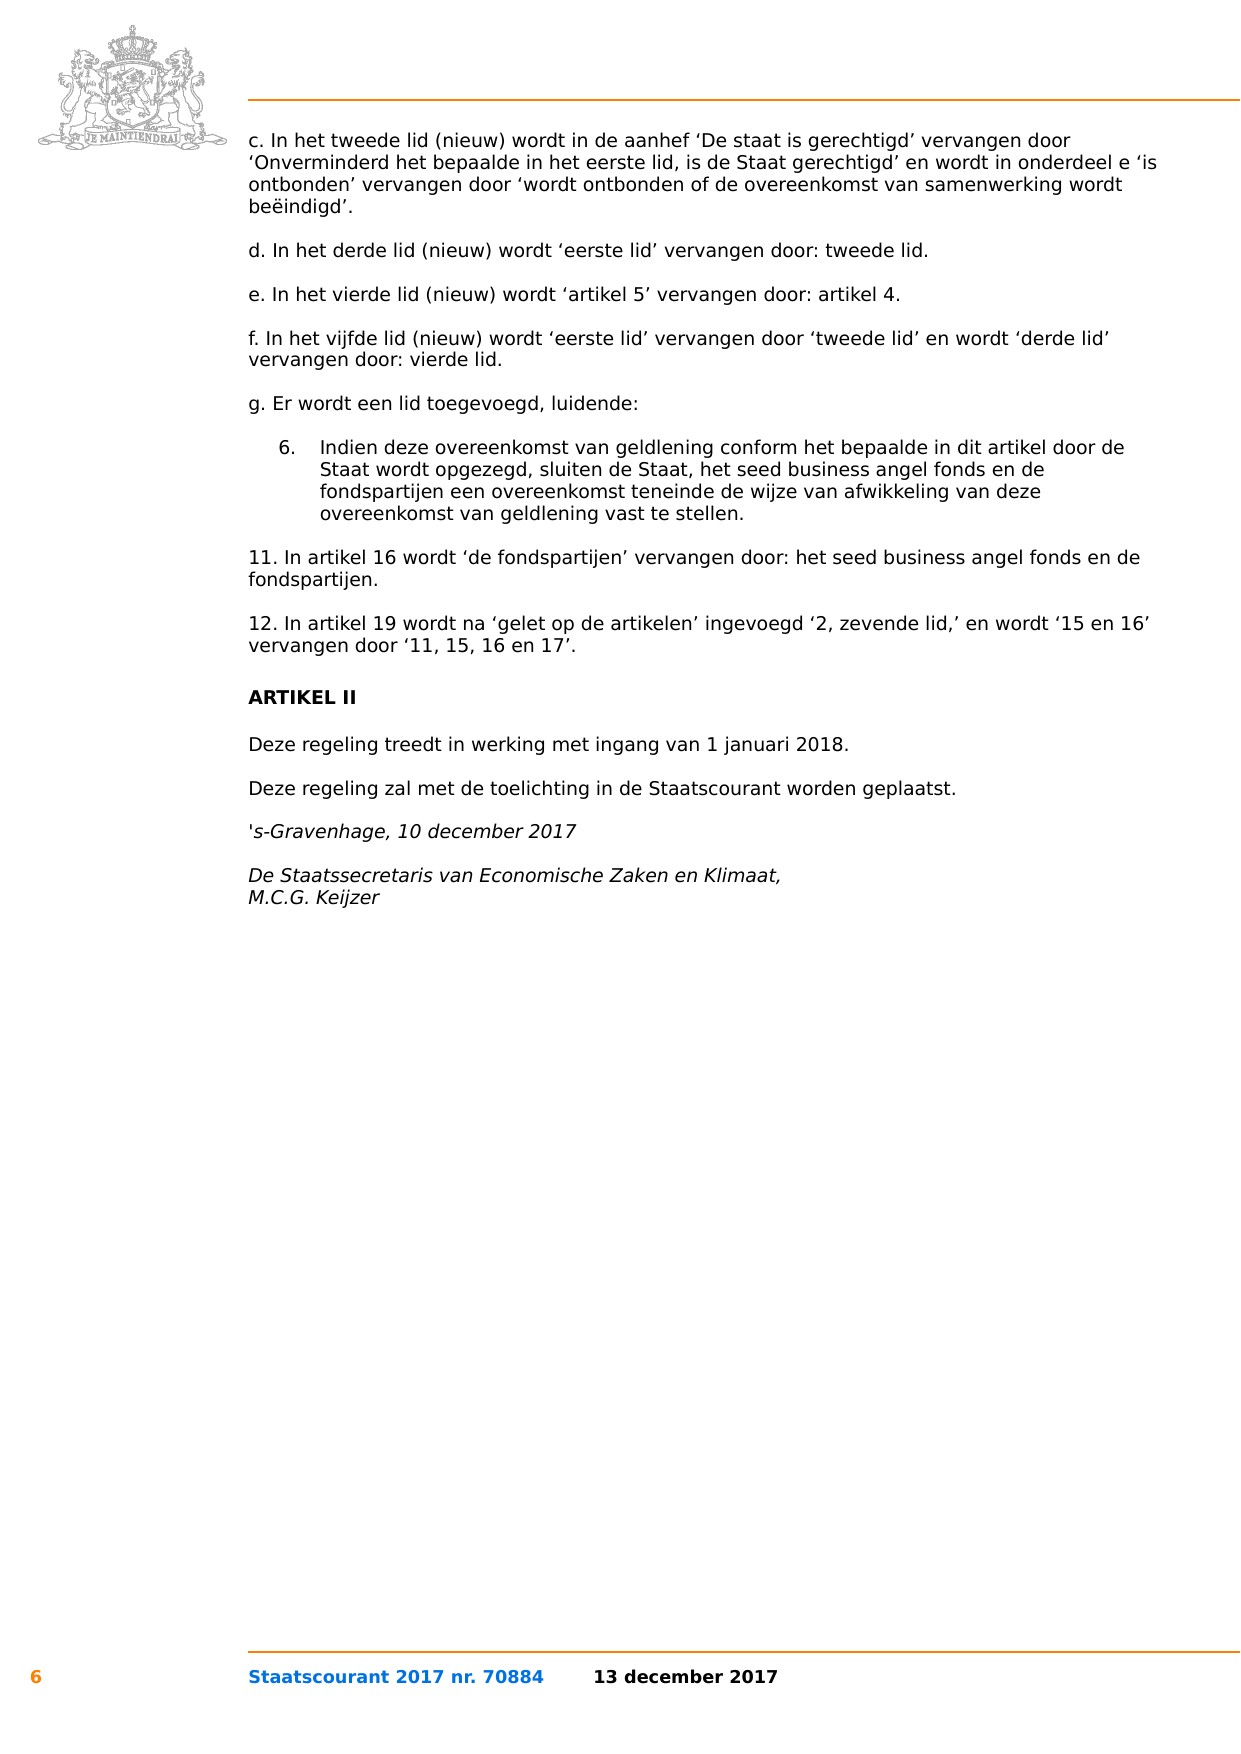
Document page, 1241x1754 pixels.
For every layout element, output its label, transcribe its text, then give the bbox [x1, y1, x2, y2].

subtitle ARTIKEL II [248, 687, 1163, 709]
text 12. In artikel 19 wordt na ‘gelet op de artikelen’ ingevoegd ‘2, zevende lid,’ en wordt ‘15 en 16’ vervangen door ‘11, 15, 16 en 17’. [248, 613, 1163, 657]
text Deze regeling zal met de toelichting in de Staatscourant worden geplaatst. [248, 777, 1163, 799]
text d. In het derde lid (nieuw) wordt ‘eerste lid’ vervangen door: tweede lid. [248, 240, 1163, 262]
text 11. In artikel 16 wordt ‘de fondspartijen’ vervangen door: het seed business angel fonds en de fondspartijen. [248, 547, 1163, 591]
text g. Er wordt een lid toegevoegd, luidende: [248, 393, 1163, 415]
text c. In het tweede lid (nieuw) wordt in de aanhef ‘De staat is gerechtigd’ vervangen door ‘Onverminderd het bepaalde in het eerste lid, is de Staat gerechtigd’ en wordt in onderdeel e ‘is ontbonden’ vervangen door ‘wordt ontbonden of de overeenkomst van samenwerking wordt beëindigd’. [248, 130, 1163, 218]
text e. In het vierde lid (nieuw) wordt ‘artikel 5’ vervangen door: artikel 4. [248, 283, 1163, 306]
picture [38, 25, 227, 150]
text De Staatssecretaris van Economische Zaken en Klimaat, M.C.G. Keijzer [248, 865, 1163, 909]
text 's-Gravenhage, 10 december 2017 [248, 821, 1163, 843]
text f. In het vijfde lid (nieuw) wordt ‘eerste lid’ vervangen door ‘tweede lid’ en wordt ‘derde lid’ vervangen door: vierde lid. [248, 327, 1163, 371]
text 6. Indien deze overeenkomst van geldlening conform het bepaalde in dit artikel door de Staat wordt opgezegd, sluiten de Staat, het seed business angel fonds en de fondspartijen een overeenkomst teneinde de wijze van afwikkeling van deze overeenkomst van geldlening vast te stellen. [278, 437, 1163, 525]
text Deze regeling treedt in werking met ingang van 1 januari 2018. [248, 734, 1163, 756]
